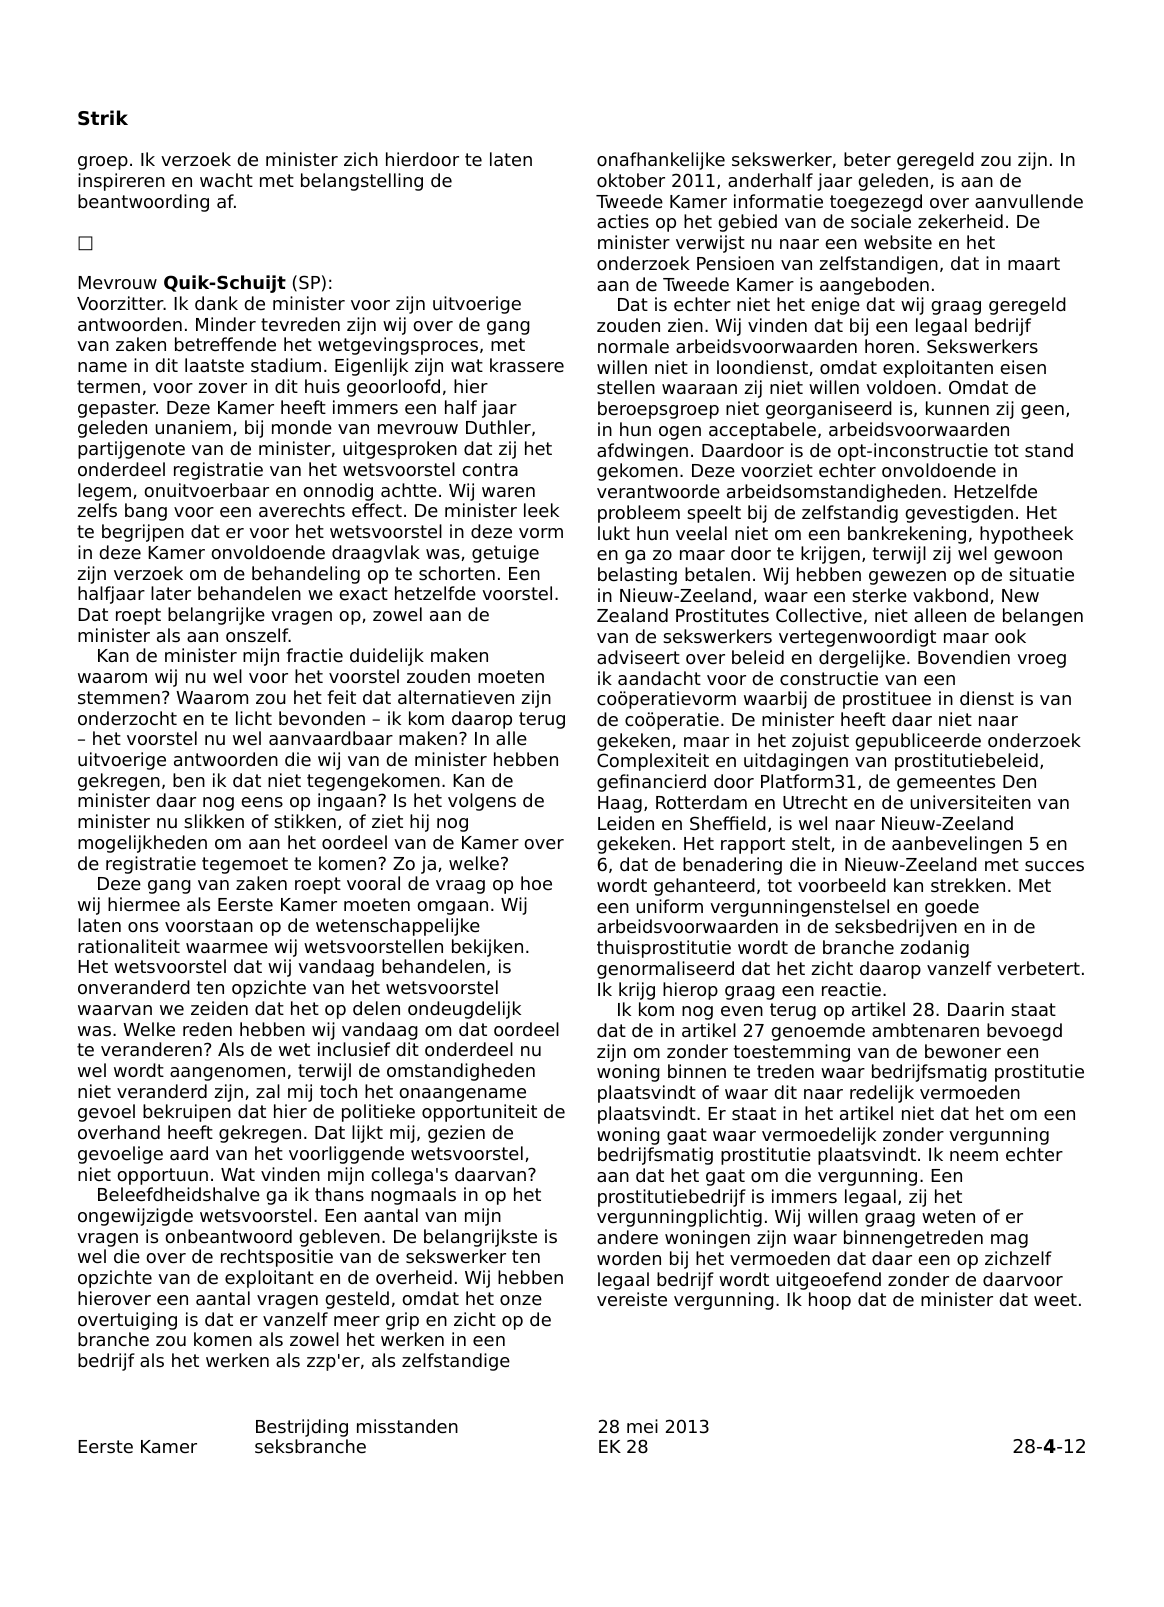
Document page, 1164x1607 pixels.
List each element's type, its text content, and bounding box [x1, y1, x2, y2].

text Kan de minister mijn fractie duidelijk maken waarom wij nu wel voor het voorstel zouden moeten stemmen? Waarom zou het feit dat alternatieven zijn onderzocht en te licht bevonden – ik kom daarop terug – het voorstel nu wel aanvaardbaar maken? In alle uitvoerige antwoorden die wij van de minister hebben gekregen, ben ik dat niet tegengekomen. Kan de minister daar nog eens op ingaan? Is het volgens de minister nu slikken of stikken, of ziet hij nog mogelijkheden om aan het oordeel van de Kamer over de registratie tegemoet te komen? Zo ja, welke? [77, 646, 567, 874]
text Dat is echter niet het enige dat wij graag geregeld zouden zien. Wij vinden dat bij een legaal bedrijf normale arbeidsvoorwaarden horen. Sekswerkers willen niet in loondienst, omdat exploitanten eisen stellen waaraan zij niet willen voldoen. Omdat de beroepsgroep niet georganiseerd is, kunnen zij geen, in hun ogen acceptabele, arbeidsvoorwaarden afdwingen. Daardoor is de opt-inconstructie tot stand gekomen. Deze voorziet echter onvoldoende in verantwoorde arbeidsomstandigheden. Hetzelfde probleem speelt bij de zelfstandig gevestigden. Het lukt hun veelal niet om een bankrekening, hypotheek en ga zo maar door te krijgen, terwijl zij wel gewoon belasting betalen. Wij hebben gewezen op de situatie in Nieuw-Zeeland, waar een sterke vakbond, New Zealand Prostitutes Collective, niet alleen de belangen van de sekswerkers vertegenwoordigt maar ook adviseert over beleid en dergelijke. Bovendien vroeg ik aandacht voor de constructie van een coöperatievorm waarbij de prostituee in dienst is van de coöperatie. De minister heeft daar niet naar gekeken, maar in het zojuist gepubliceerde onderzoek Complexiteit en uitdagingen van prostitutiebeleid, gefinancierd door Platform31, de gemeentes Den Haag, Rotterdam en Utrecht en de universiteiten van Leiden en Sheffield, is wel naar Nieuw-Zeeland gekeken. Het rapport stelt, in de aanbevelingen 5 en 6, dat de benadering die in Nieuw-Zeeland met succes wordt gehanteerd, tot voorbeeld kan strekken. Met een uniform vergunningenstelsel en goede arbeidsvoorwaarden in de seksbedrijven en in de thuisprostitutie wordt de branche zodanig genormaliseerd dat het zicht daarop vanzelf verbetert. Ik krijg hierop graag een reactie. [596, 295, 1087, 1000]
text Deze gang van zaken roept vooral de vraag op hoe wij hiermee als Eerste Kamer moeten omgaan. Wij laten ons voorstaan op de wetenschappelijke rationaliteit waarmee wij wetsvoorstellen bekijken. Het wetsvoorstel dat wij vandaag behandelen, is onveranderd ten opzichte van het wetsvoorstel waarvan we zeiden dat het op delen ondeugdelijk was. Welke reden hebben wij vandaag om dat oordeel te veranderen? Als de wet inclusief dit onderdeel nu wel wordt aangenomen, terwijl de omstandigheden niet veranderd zijn, zal mij toch het onaangename gevoel bekruipen dat hier de politieke opportuniteit de overhand heeft gekregen. Dat lijkt mij, gezien de gevoelige aard van het voorliggende wetsvoorstel, niet opportuun. Wat vinden mijn collega's daarvan? [77, 874, 567, 1185]
text Beleefdheidshalve ga ik thans nogmaals in op het ongewijzigde wetsvoorstel. Een aantal van mijn vragen is onbeantwoord gebleven. De belangrijkste is wel die over de rechtspositie van de sekswerker ten opzichte van de exploitant en de overheid. Wij hebben hierover een aantal vragen gesteld, omdat het onze overtuiging is dat er vanzelf meer grip en zicht op de branche zou komen als zowel het werken in een bedrijf als het werken als zzp'er, als zelfstandige [77, 1185, 567, 1372]
text Voorzitter. Ik dank de minister voor zijn uitvoerige antwoorden. Minder tevreden zijn wij over de gang van zaken betreffende het wetgevingsproces, met name in dit laatste stadium. Eigenlijk zijn wat krassere termen, voor zover in dit huis geoorloofd, hier gepaster. Deze Kamer heeft immers een half jaar geleden unaniem, bij monde van mevrouw Duthler, partijgenote van de minister, uitgesproken dat zij het onderdeel registratie van het wetsvoorstel contra legem, onuitvoerbaar en onnodig achtte. Wij waren zelfs bang voor een averechts effect. De minister leek te begrijpen dat er voor het wetsvoorstel in deze vorm in deze Kamer onvoldoende draagvlak was, getuige zijn verzoek om de behandeling op te schorten. Een halfjaar later behandelen we exact hetzelfde voorstel. Dat roept belangrijke vragen op, zowel aan de minister als aan onszelf. [77, 294, 567, 646]
text Ik kom nog even terug op artikel 28. Daarin staat dat de in artikel 27 genoemde ambtenaren bevoegd zijn om zonder toestemming van de bewoner een woning binnen te treden waar bedrijfsmatig prostitutie plaatsvindt of waar dit naar redelijk vermoeden plaatsvindt. Er staat in het artikel niet dat het om een woning gaat waar vermoedelijk zonder vergunning bedrijfsmatig prostitutie plaatsvindt. Ik neem echter aan dat het gaat om die vergunning. Een prostitutiebedrijf is immers legaal, zij het vergunningplichtig. Wij willen graag weten of er andere woningen zijn waar binnengetreden mag worden bij het vermoeden dat daar een op zichzelf legaal bedrijf wordt uitgeoefend zonder de daarvoor vereiste vergunning. Ik hoop dat de minister dat weet. [596, 1000, 1087, 1311]
text Mevrouw Quik-Schuijt (SP): [77, 273, 567, 294]
text □ [77, 232, 567, 253]
text groep. Ik verzoek de minister zich hierdoor te laten inspireren en wacht met belangstelling de beantwoording af. [77, 150, 567, 212]
text onafhankelijke sekswerker, beter geregeld zou zijn. In oktober 2011, anderhalf jaar geleden, is aan de Tweede Kamer informatie toegezegd over aanvullende acties op het gebied van de sociale zekerheid. De minister verwijst nu naar een website en het onderzoek Pensioen van zelfstandigen, dat in maart aan de Tweede Kamer is aangeboden. [596, 150, 1087, 295]
